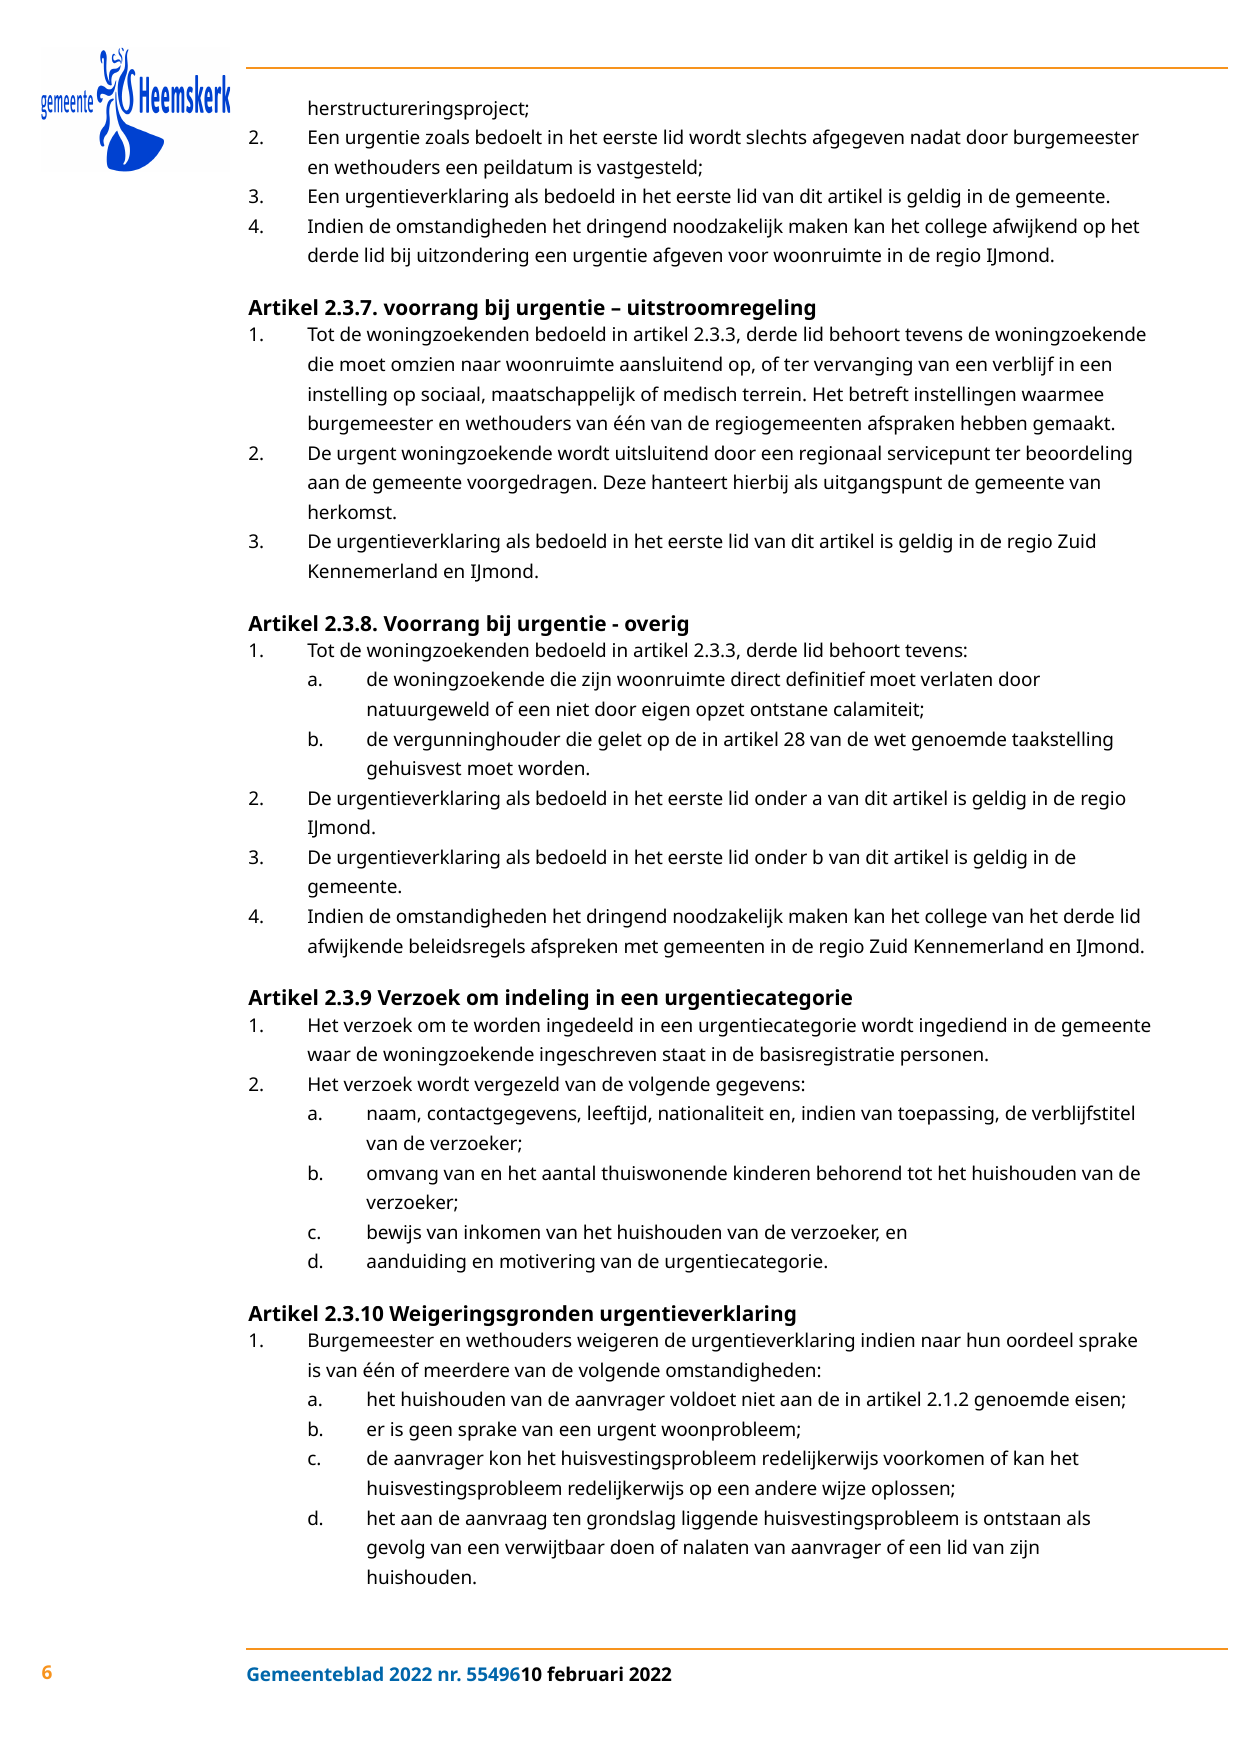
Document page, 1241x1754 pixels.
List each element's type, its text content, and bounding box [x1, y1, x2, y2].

list Burgemeester en wethouders weigeren de urgentieverklaring indien naar hun oordeel sprake is van één of meerdere van de volgende omstandigheden: [248, 1327, 1152, 1383]
list naam, contactgegevens, leeftijd, nationaliteit en, indien van toepassing, de verblijfstitel van de verzoeker; [307, 1101, 1152, 1156]
list Een urgentie zoals bedoelt in het eerste lid wordt slechts afgegeven nadat door burgemeester en wethouders een peildatum is vastgesteld; [248, 124, 1152, 180]
list De urgent woningzoekende wordt uitsluitend door een regionaal servicepunt ter beoordeling aan de gemeente voorgedragen. Deze hanteert hierbij als uitgangspunt de gemeente van herkomst. [248, 440, 1152, 525]
list bewijs van inkomen van het huishouden van de verzoeker, en [307, 1219, 1152, 1244]
picture [41, 47, 231, 172]
list omvang van en het aantal thuiswonende kinderen behorend tot het huishouden van de verzoeker; [307, 1160, 1152, 1215]
list Een urgentieverklaring als bedoeld in het eerste lid van dit artikel is geldig in de gemeente. [248, 183, 1152, 209]
list Het verzoek wordt vergezeld van de volgende gegevens: [248, 1071, 1152, 1097]
list Indien de omstandigheden het dringend noodzakelijk maken kan het college afwijkend op het derde lid bij uitzondering een urgentie afgeven voor woonruimte in de regio IJmond. [248, 213, 1152, 268]
list De urgentieverklaring als bedoeld in het eerste lid onder b van dit artikel is geldig in de gemeente. [248, 844, 1152, 899]
list er is geen sprake van een urgent woonprobleem; [307, 1416, 1152, 1442]
list herstructureringsproject; [248, 95, 1152, 121]
list de vergunninghouder die gelet op de in artikel 28 van de wet genoemde taakstelling gehuisvest moet worden. [307, 726, 1152, 781]
list Het verzoek om te worden ingedeeld in een urgentiecategorie wordt ingediend in de gemeente waar de woningzoekende ingeschreven staat in de basisregistratie personen. [248, 1012, 1152, 1067]
text Artikel 2.3.8. Voorrang bij urgentie - overig [248, 609, 1152, 637]
text Artikel 2.3.7. voorrang bij urgentie – uitstroomregeling [248, 293, 1152, 322]
text Artikel 2.3.9 Verzoek om indeling in een urgentiecategorie [248, 983, 1152, 1012]
list het aan de aanvraag ten grondslag liggende huisvestingsprobleem is ontstaan als gevolg van een verwijtbaar doen of nalaten van aanvrager of een lid van zijn huishouden. [307, 1505, 1152, 1590]
list Tot de woningzoekenden bedoeld in artikel 2.3.3, derde lid behoort tevens: [248, 637, 1152, 663]
list de aanvrager kon het huisvestingsprobleem redelijkerwijs voorkomen of kan het huisvestingsprobleem redelijkerwijs op een andere wijze oplossen; [307, 1446, 1152, 1501]
list Tot de woningzoekenden bedoeld in artikel 2.3.3, derde lid behoort tevens de woningzoekende die moet omzien naar woonruimte aansluitend op, of ter vervanging van een verblijf in een instelling op sociaal, maatschappelijk of medisch terrein. Het betreft instellingen waarmee burgemeester en wethouders van één van de regiogemeenten afspraken hebben gemaakt. [248, 322, 1152, 436]
list De urgentieverklaring als bedoeld in het eerste lid van dit artikel is geldig in de regio Zuid Kennemerland en IJmond. [248, 529, 1152, 584]
list aanduiding en motivering van de urgentiecategorie. [307, 1248, 1152, 1274]
list De urgentieverklaring als bedoeld in het eerste lid onder a van dit artikel is geldig in de regio IJmond. [248, 785, 1152, 840]
list Indien de omstandigheden het dringend noodzakelijk maken kan het college van het derde lid afwijkende beleidsregels afspreken met gemeenten in de regio Zuid Kennemerland en IJmond. [248, 903, 1152, 959]
text Artikel 2.3.10 Weigeringsgronden urgentieverklaring [248, 1299, 1152, 1327]
list de woningzoekende die zijn woonruimte direct definitief moet verlaten door natuurgeweld of een niet door eigen opzet ontstane calamiteit; [307, 667, 1152, 722]
list het huishouden van de aanvrager voldoet niet aan de in artikel 2.1.2 genoemde eisen; [307, 1386, 1152, 1412]
